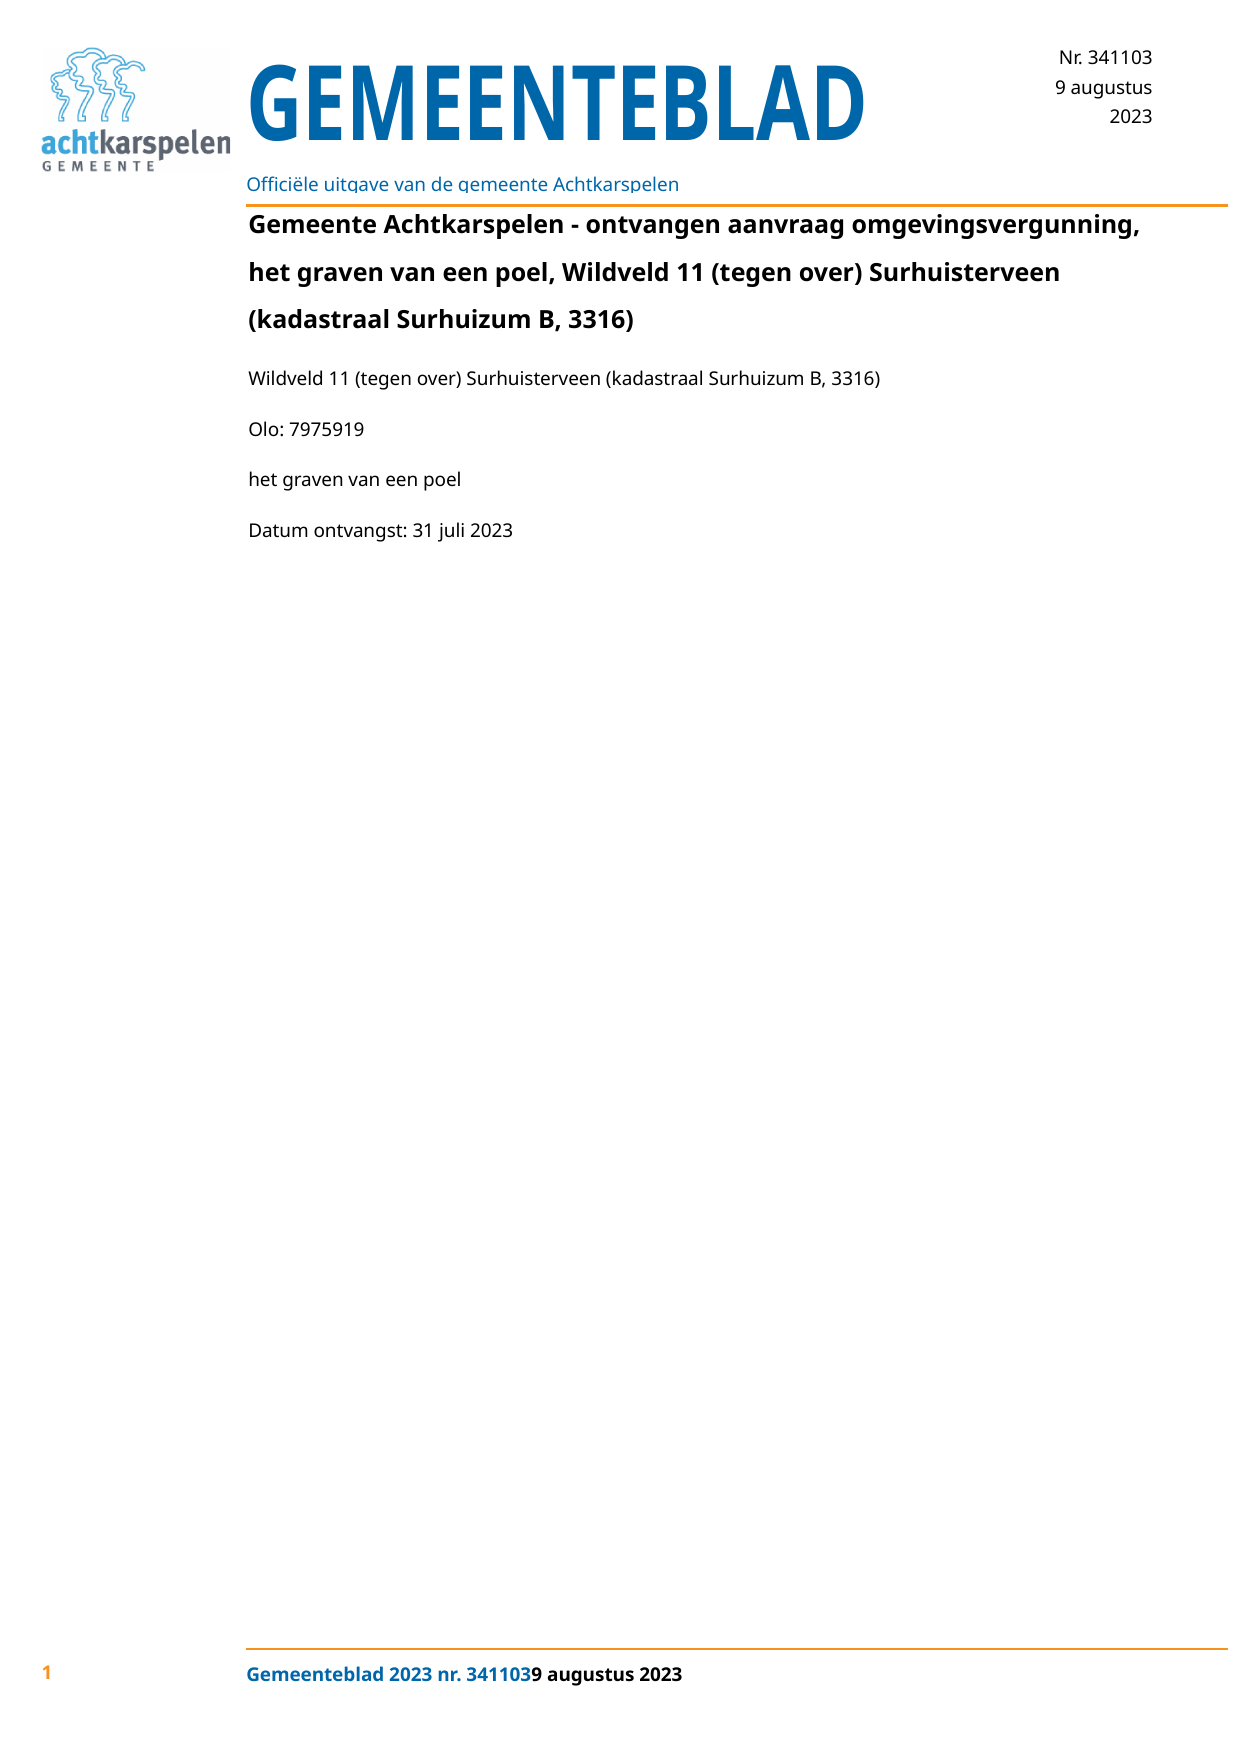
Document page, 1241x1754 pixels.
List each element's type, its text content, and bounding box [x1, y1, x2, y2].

picture [41, 47, 231, 172]
text Datum ontvangst: 31 juli 2023 [248, 517, 1152, 542]
text Olo: 7975919 [248, 416, 1152, 442]
text het graven van een poel [248, 466, 1152, 492]
text Gemeente Achtkarspelen - ontvangen aanvraag omgevingsvergunning, het graven van een poel, Wildveld 11 (tegen over) Surhuisterveen (kadastraal Surhuizum B, 3316) [248, 207, 1152, 336]
text Wildveld 11 (tegen over) Surhuisterveen (kadastraal Surhuizum B, 3316) [248, 366, 1152, 391]
